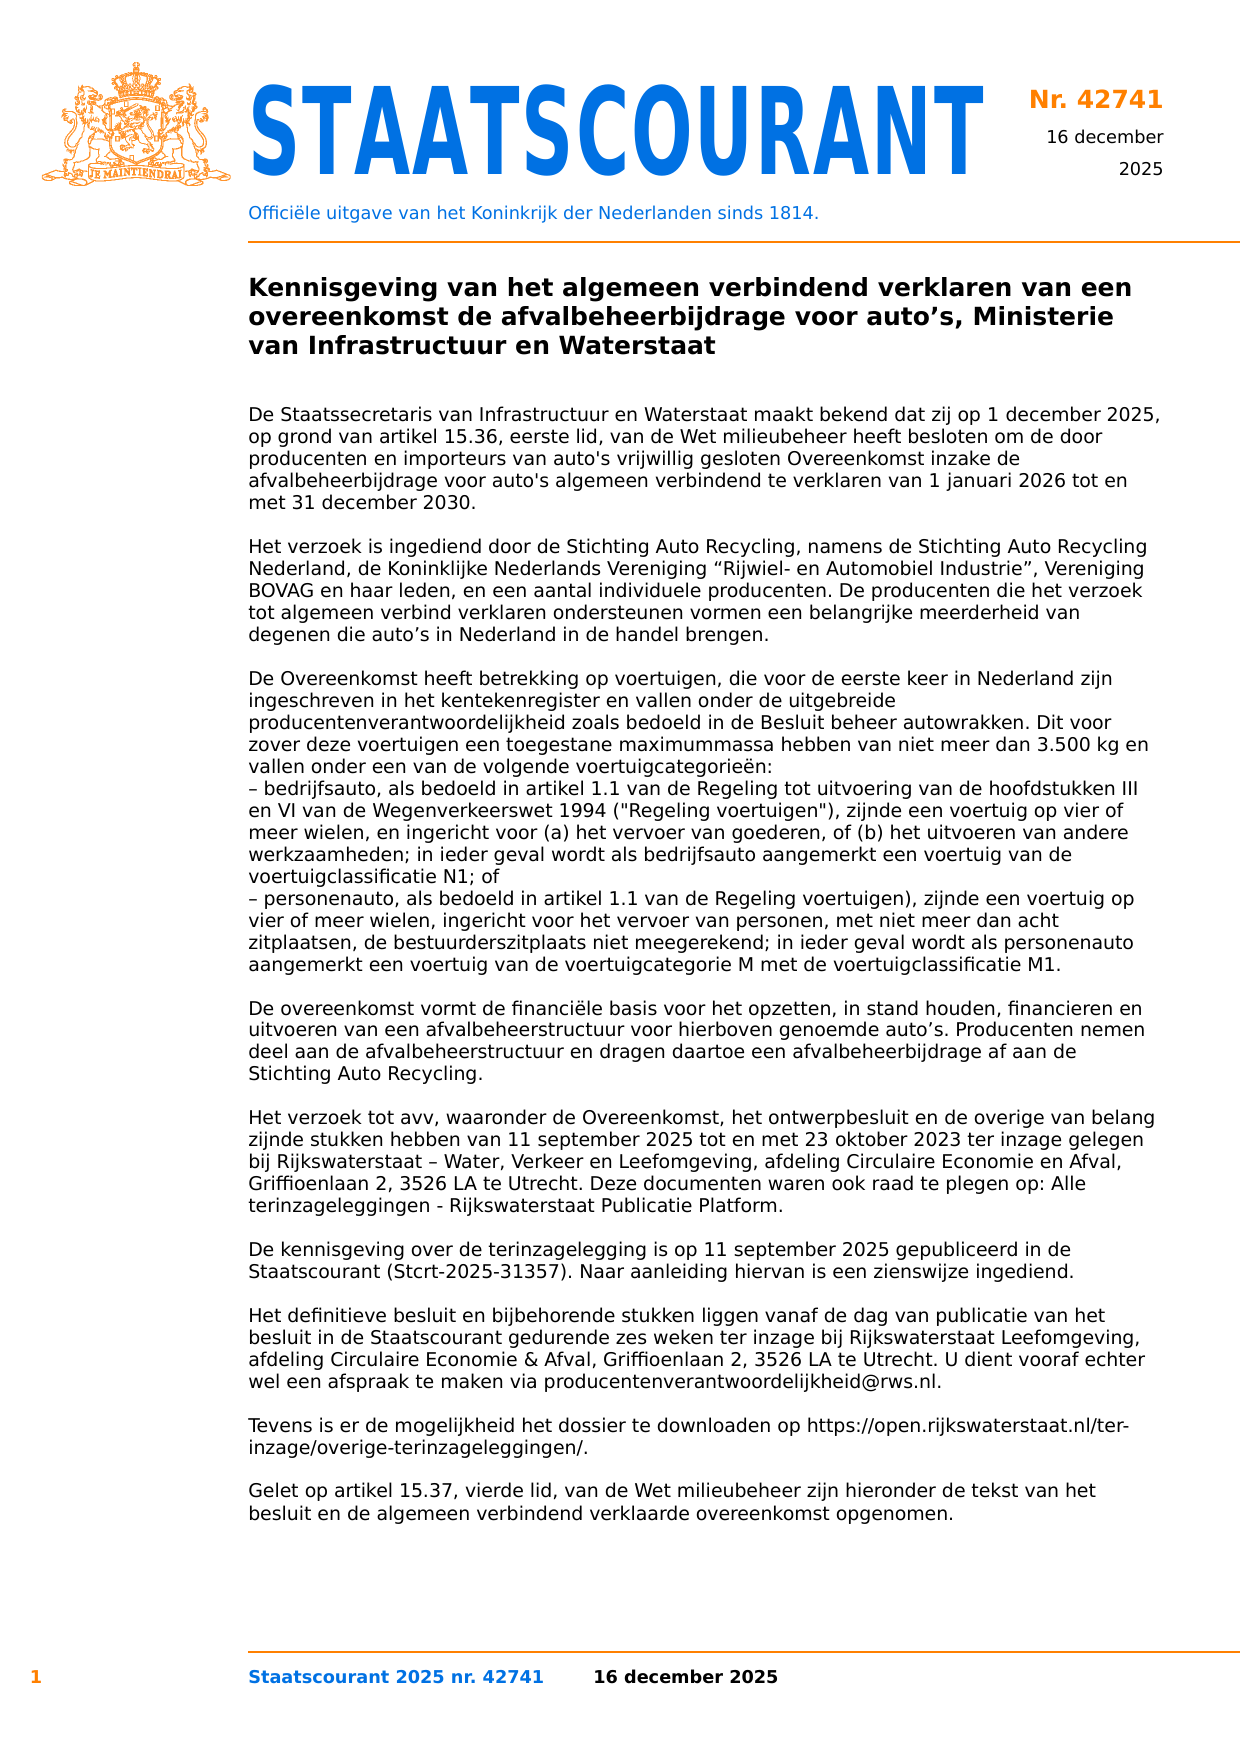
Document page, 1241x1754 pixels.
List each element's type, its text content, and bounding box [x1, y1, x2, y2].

subtitle Kennisgeving van het algemeen verbindend verklaren van een overeenkomst de afvalbeheerbijdrage voor auto’s, Ministerie van Infrastructuur en Waterstaat [248, 273, 1163, 361]
text Gelet op artikel 15.37, vierde lid, van de Wet milieubeheer zijn hieronder de tekst van het besluit en de algemeen verbindend verklaarde overeenkomst opgenomen. [248, 1480, 1163, 1524]
text De Overeenkomst heeft betrekking op voertuigen, die voor de eerste keer in Nederland zijn ingeschreven in het kentekenregister en vallen onder de uitgebreide producentenverantwoordelijkheid zoals bedoeld in de Besluit beheer autowrakken. Dit voor zover deze voertuigen een toegestane maximummassa hebben van niet meer dan 3.500 kg en vallen onder een van de volgende voertuigcategorieën: [248, 668, 1163, 778]
text Het verzoek is ingediend door de Stichting Auto Recycling, namens de Stichting Auto Recycling Nederland, de Koninklijke Nederlands Vereniging “Rijwiel- en Automobiel Industrie”, Vereniging BOVAG en haar leden, en een aantal individuele producenten. De producenten die het verzoek tot algemeen verbind verklaren ondersteunen vormen een belangrijke meerderheid van degenen die auto’s in Nederland in de handel brengen. [248, 536, 1163, 646]
table_header STAATSCOURANT [248, 62, 998, 203]
text De kennisgeving over de terinzagelegging is op 11 september 2025 gepubliceerd in de Staatscourant (Stcrt-2025-31357). Naar aanleiding hiervan is een zienswijze ingediend. [248, 1239, 1163, 1283]
table_header [25, 62, 248, 241]
table_cell 16 december [998, 121, 1240, 153]
text Tevens is er de mogelijkheid het dossier te downloaden op https://open.rijkswaterstaat.nl/ter-inzage/overige-terinzageleggingen/. [248, 1414, 1163, 1458]
text Het definitieve besluit en bijbehorende stukken liggen vanaf de dag van publicatie van het besluit in de Staatscourant gedurende zes weken ter inzage bij Rijkswaterstaat Leefomgeving, afdeling Circulaire Economie & Afval, Griffioenlaan 2, 3526 LA te Utrecht. U dient vooraf echter wel een afspraak te maken via producentenverantwoordelijkheid@rws.nl. [248, 1305, 1163, 1393]
table_header Nr. 42741 [998, 62, 1240, 121]
picture [41, 62, 231, 186]
table_cell 2025 [998, 153, 1240, 203]
text De overeenkomst vormt de financiële basis voor het opzetten, in stand houden, financieren en uitvoeren van een afvalbeheerstructuur voor hierboven genoemde auto’s. Producenten nemen deel aan de afvalbeheerstructuur en dragen daartoe een afvalbeheerbijdrage af aan de Stichting Auto Recycling. [248, 997, 1163, 1085]
text De Staatssecretaris van Infrastructuur en Waterstaat maakt bekend dat zij op 1 december 2025, op grond van artikel 15.36, eerste lid, van de Wet milieubeheer heeft besloten om de door producenten en importeurs van auto's vrijwillig gesloten Overeenkomst inzake de afvalbeheerbijdrage voor auto's algemeen verbindend te verklaren van 1 januari 2026 tot en met 31 december 2030. [248, 404, 1163, 514]
text – bedrijfsauto, als bedoeld in artikel 1.1 van de Regeling tot uitvoering van de hoofdstukken III en VI van de Wegenverkeerswet 1994 ("Regeling voertuigen"), zijnde een voertuig op vier of meer wielen, en ingericht voor (a) het vervoer van goederen, of (b) het uitvoeren van andere werkzaamheden; in ieder geval wordt als bedrijfsauto aangemerkt een voertuig van de voertuigclassificatie N1; of [248, 778, 1163, 888]
text – personenauto, als bedoeld in artikel 1.1 van de Regeling voertuigen), zijnde een voertuig op vier of meer wielen, ingericht voor het vervoer van personen, met niet meer dan acht zitplaatsen, de bestuurderszitplaats niet meegerekend; in ieder geval wordt als personenauto aangemerkt een voertuig van de voertuigcategorie M met de voertuigclassificatie M1. [248, 888, 1163, 976]
table_cell Officiële uitgave van het Koninkrijk der Nederlanden sinds 1814. [248, 203, 1240, 241]
text Het verzoek tot avv, waaronder de Overeenkomst, het ontwerpbesluit en de overige van belang zijnde stukken hebben van 11 september 2025 tot en met 23 oktober 2023 ter inzage gelegen bij Rijkswaterstaat – Water, Verkeer en Leefomgeving, afdeling Circulaire Economie en Afval, Griffioenlaan 2, 3526 LA te Utrecht. Deze documenten waren ook raad te plegen op: Alle terinzageleggingen - Rijkswaterstaat Publicatie Platform. [248, 1107, 1163, 1217]
